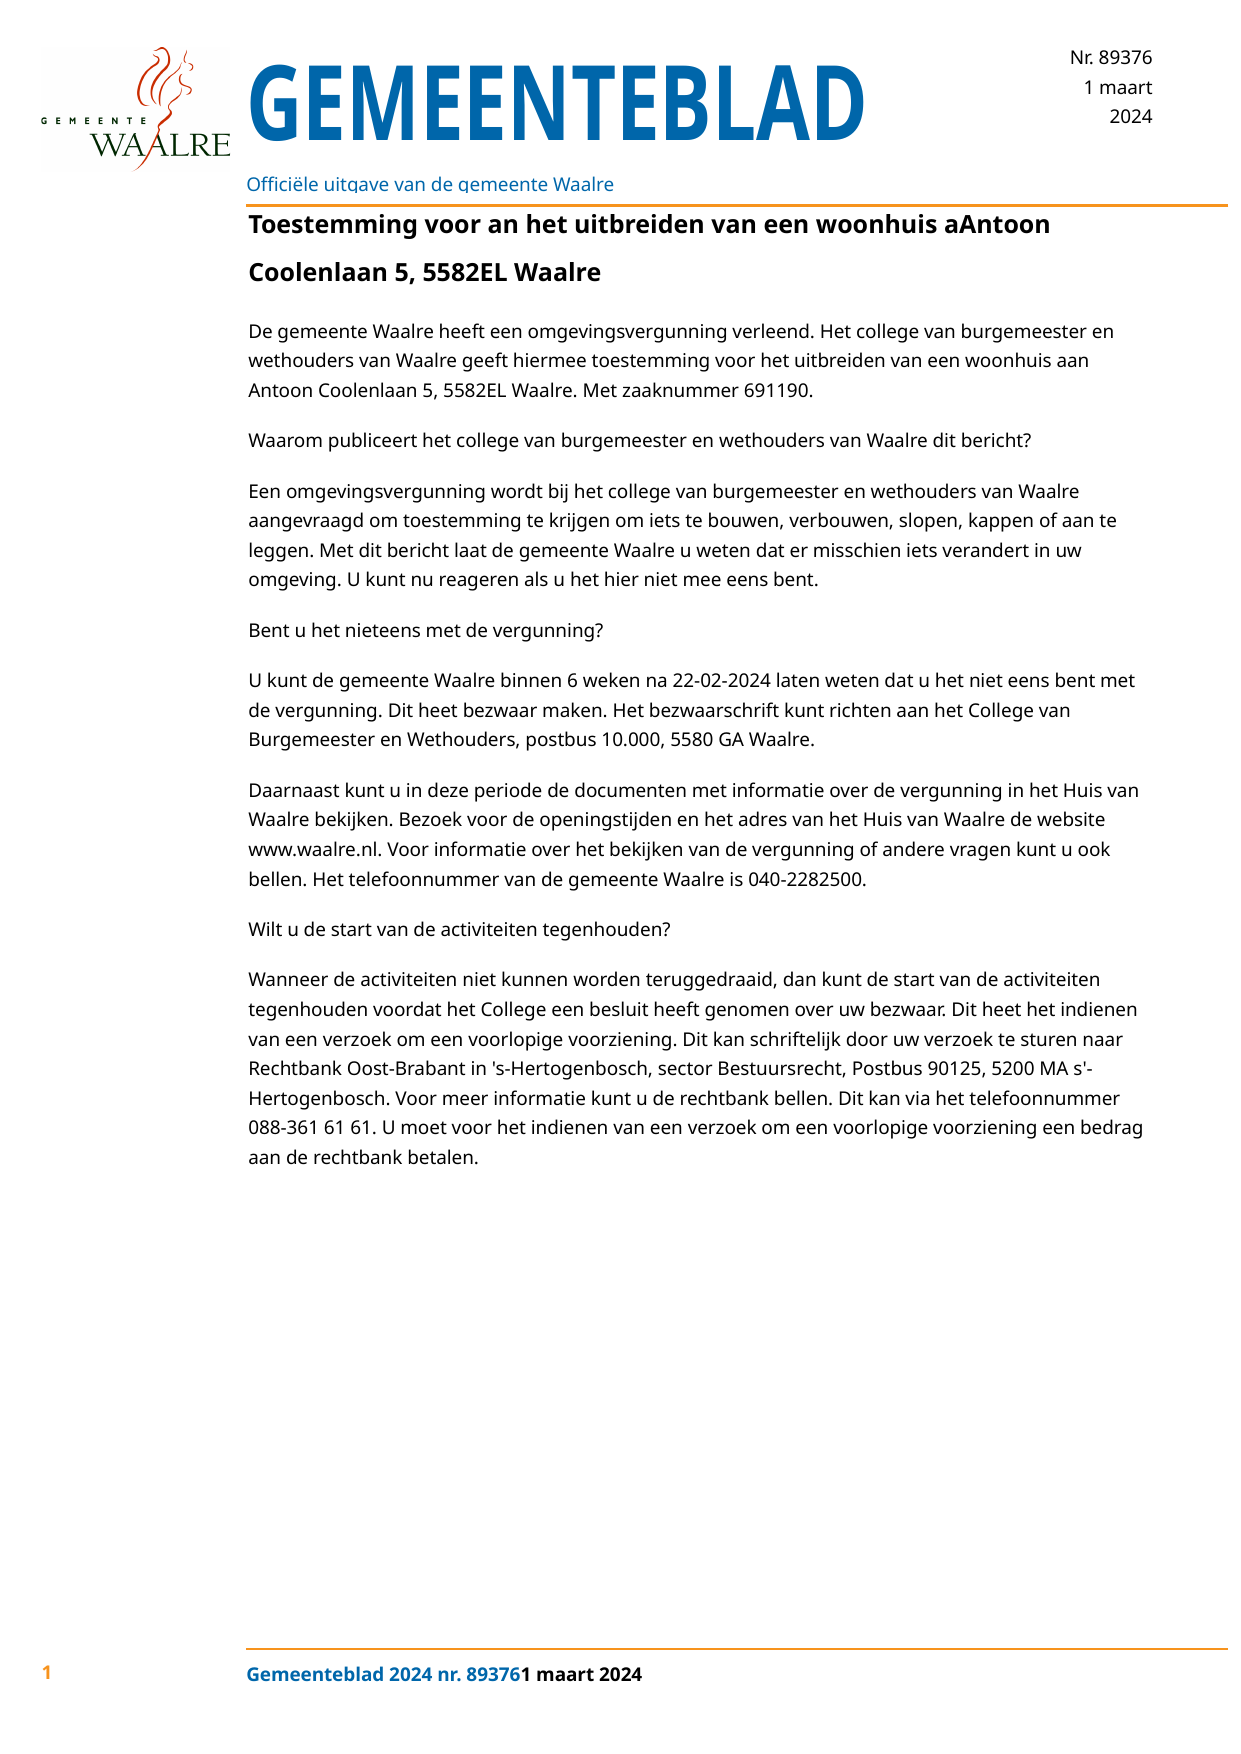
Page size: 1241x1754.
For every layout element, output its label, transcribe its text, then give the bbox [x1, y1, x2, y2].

text Bent u het nieteens met de vergunning? [248, 617, 1152, 643]
text Wilt u de start van de activiteiten tegenhouden? [248, 916, 1152, 942]
text Toestemming voor an het uitbreiden van een woonhuis aAntoon Coolenlaan 5, 5582EL Waalre [248, 207, 1152, 288]
text Daarnaast kunt u in deze periode de documenten met informatie over de vergunning in het Huis van Waalre bekijken. Bezoek voor de openingstijden en het adres van het Huis van Waalre de website www.waalre.nl. Voor informatie over het bekijken van de vergunning of andere vragen kunt u ook bellen. Het telefoonnummer van de gemeente Waalre is 040-2282500. [248, 777, 1152, 892]
text Wanneer de activiteiten niet kunnen worden teruggedraaid, dan kunt de start van de activiteiten tegenhouden voordat het College een besluit heeft genomen over uw bezwaar. Dit heet het indienen van een verzoek om een voorlopige voorziening. Dit kan schriftelijk door uw verzoek te sturen naar Rechtbank Oost-Brabant in 's-Hertogenbosch, sector Bestuursrecht, Postbus 90125, 5200 MA s'-Hertogenbosch. Voor meer informatie kunt u de rechtbank bellen. Dit kan via het telefoonnummer 088-361 61 61. U moet voor het indienen van een verzoek om een voorlopige voorziening een bedrag aan de rechtbank betalen. [248, 967, 1152, 1170]
text U kunt de gemeente Waalre binnen 6 weken na 22-02-2024 laten weten dat u het niet eens bent met de vergunning. Dit heet bezwaar maken. Het bezwaarschrift kunt richten aan het College van Burgemeester en Wethouders, postbus 10.000, 5580 GA Waalre. [248, 667, 1152, 752]
text Een omgevingsvergunning wordt bij het college van burgemeester en wethouders van Waalre aangevraagd om toestemming te krijgen om iets te bouwen, verbouwen, slopen, kappen of aan te leggen. Met dit bericht laat de gemeente Waalre u weten dat er misschien iets verandert in uw omgeving. U kunt nu reageren als u het hier niet mee eens bent. [248, 478, 1152, 592]
text Waarom publiceert het college van burgemeester en wethouders van Waalre dit bericht? [248, 427, 1152, 453]
picture [41, 47, 231, 172]
text De gemeente Waalre heeft een omgevingsvergunning verleend. Het college van burgemeester en wethouders van Waalre geeft hiermee toestemming voor het uitbreiden van een woonhuis aan Antoon Coolenlaan 5, 5582EL Waalre. Met zaaknummer 691190. [248, 318, 1152, 403]
